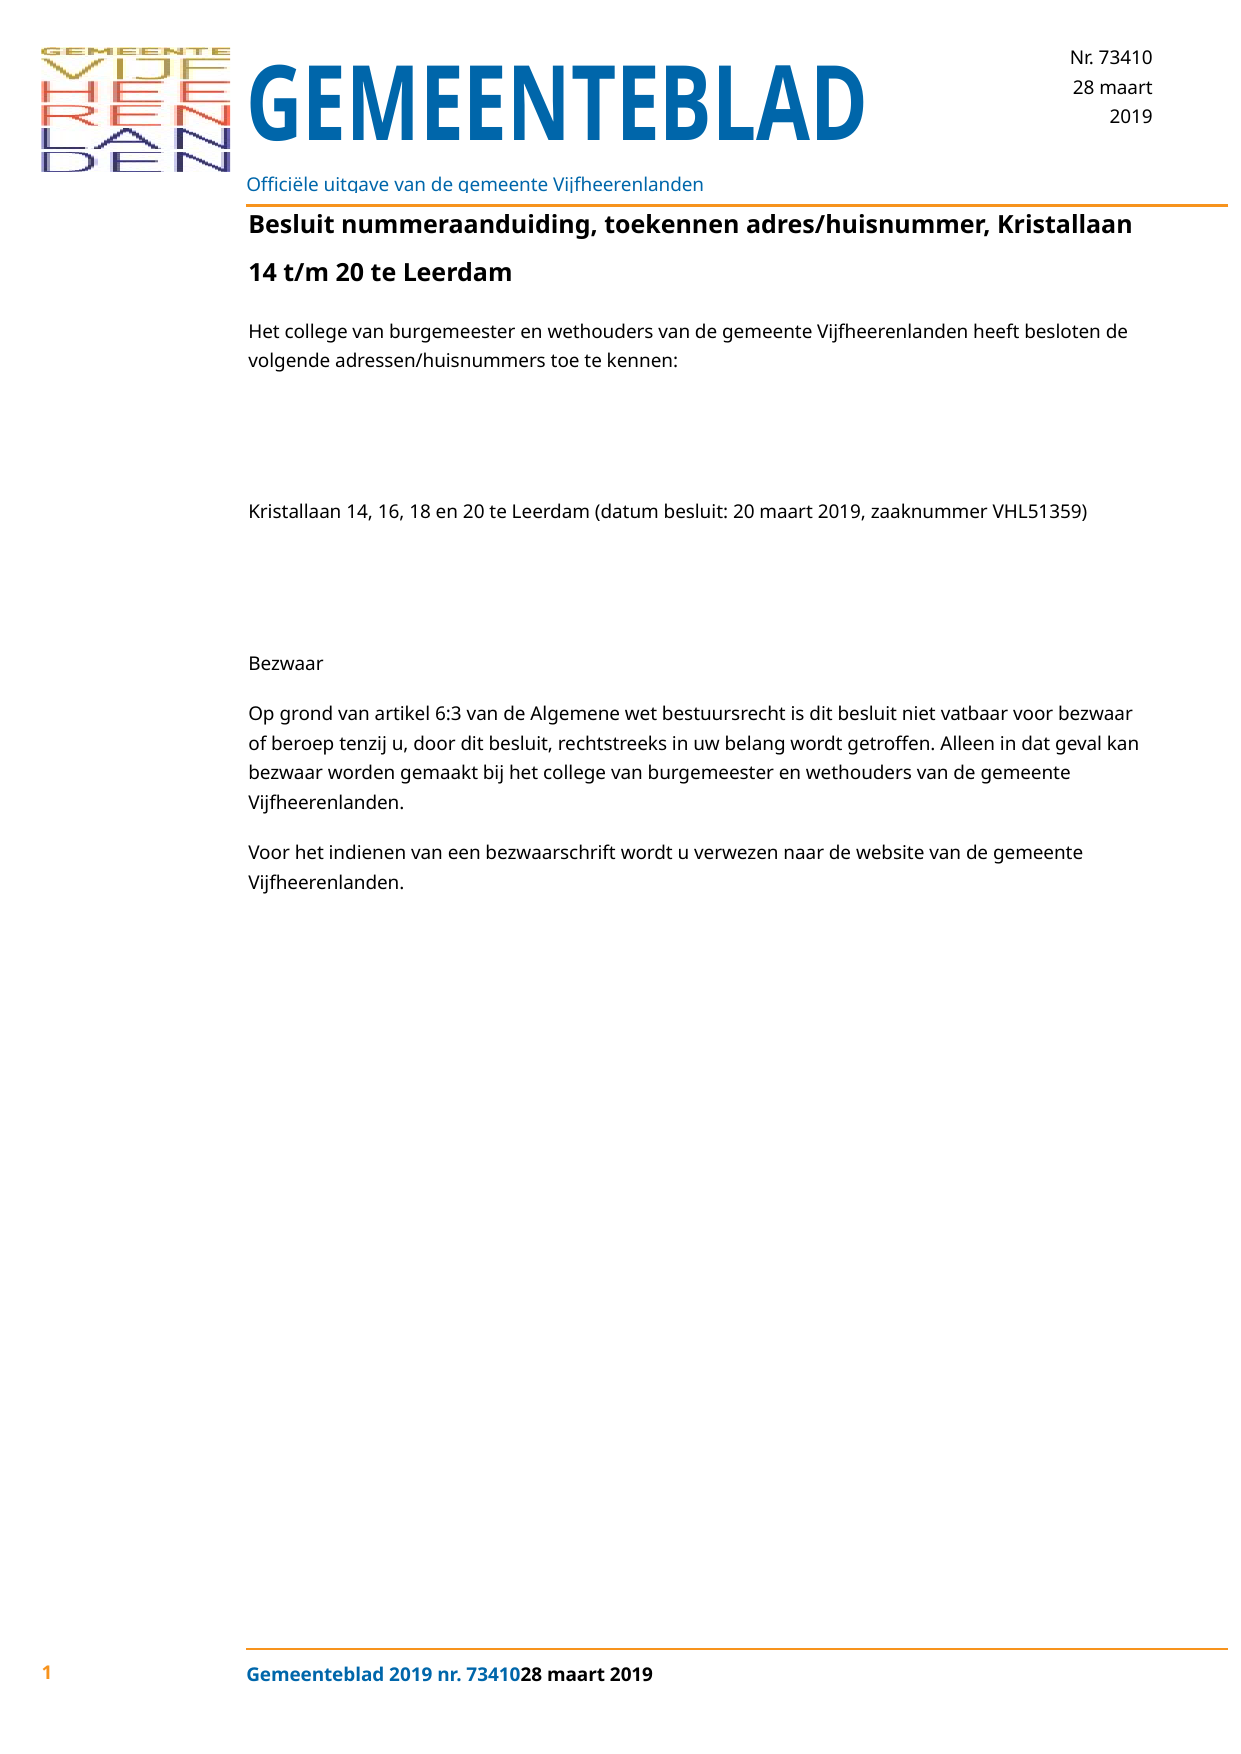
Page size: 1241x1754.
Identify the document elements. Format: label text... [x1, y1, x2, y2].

picture [41, 47, 231, 172]
text Bezwaar [248, 650, 1152, 676]
text Kristallaan 14, 16, 18 en 20 te Leerdam (datum besluit: 20 maart 2019, zaaknummer VHL51359) [248, 499, 1152, 524]
text Het college van burgemeester en wethouders van de gemeente Vijfheerenlanden heeft besloten de volgende adressen/huisnummers toe te kennen: [248, 318, 1152, 373]
text Op grond van artikel 6:3 van de Algemene wet bestuursrecht is dit besluit niet vatbaar voor bezwaar of beroep tenzij u, door dit besluit, rechtstreeks in uw belang wordt getroffen. Alleen in dat geval kan bezwaar worden gemaakt bij het college van burgemeester en wethouders van de gemeente Vijfheerenlanden. [248, 700, 1152, 815]
text Voor het indienen van een bezwaarschrift wordt u verwezen naar de website van de gemeente Vijfheerenlanden. [248, 839, 1152, 895]
text Besluit nummeraanduiding, toekennen adres/huisnummer, Kristallaan 14 t/m 20 te Leerdam [248, 207, 1152, 288]
